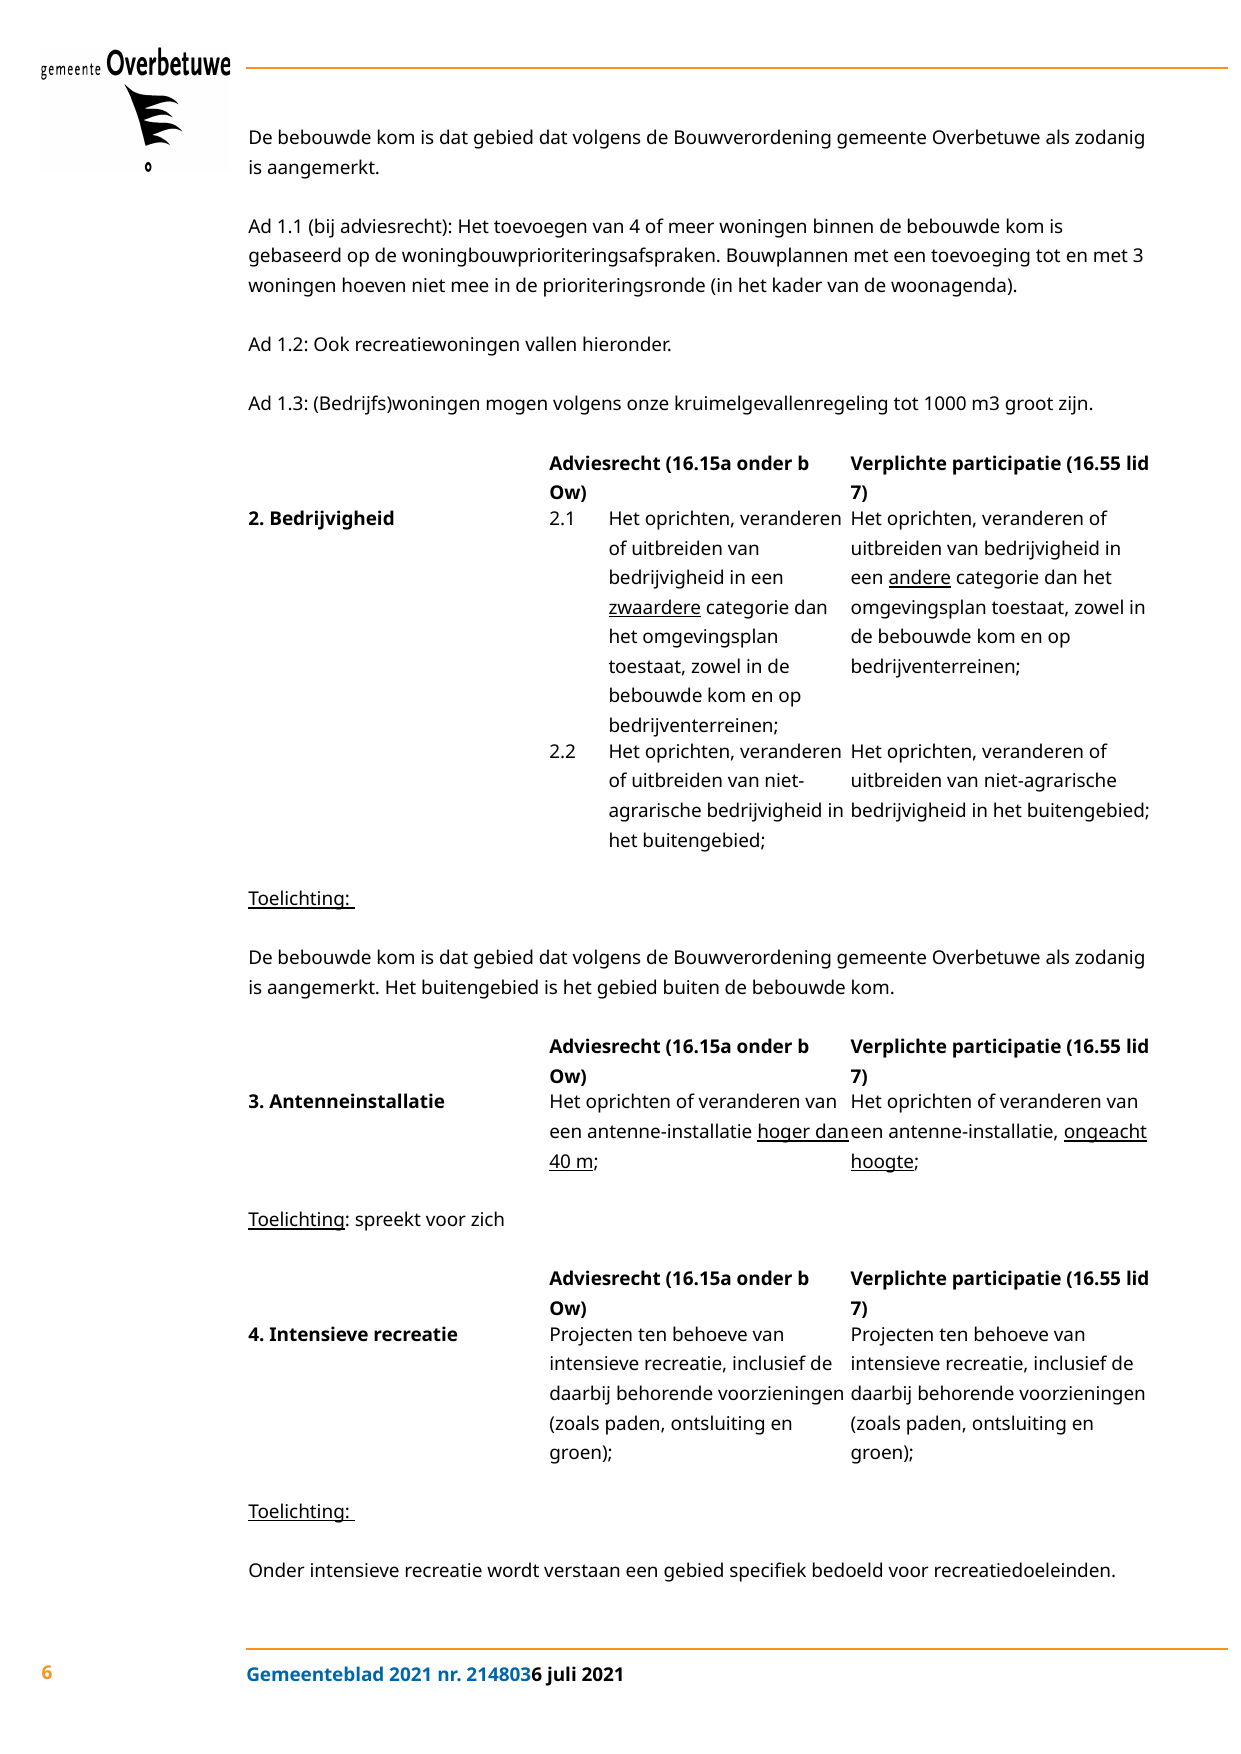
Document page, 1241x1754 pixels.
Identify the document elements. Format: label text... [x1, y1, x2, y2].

picture [41, 47, 231, 172]
text Onder intensieve recreatie wordt verstaan een gebied specifiek bedoeld voor recreatiedoeleinden. [248, 1557, 1152, 1583]
text Ad 1.2: Ook recreatiewoningen vallen hieronder. [248, 331, 1152, 357]
text Toelichting: [248, 1498, 1152, 1523]
table_cell 3. Antenneinstallatie [248, 1089, 549, 1173]
table_cell 4. Intensieve recreatie [248, 1321, 549, 1465]
text De bebouwde kom is dat gebied dat volgens de Bouwverordening gemeente Overbetuwe als zodanig is aangemerkt. [248, 124, 1152, 180]
table_cell Het oprichten, veranderen of uitbreiden van niet-agrarische bedrijvigheid in het buitengebied; [850, 738, 1152, 852]
text Ad 1.1 (bij adviesrecht): Het toevoegen van 4 of meer woningen binnen de bebouwde kom is gebaseerd op de woningbouwprioriteringsafspraken. Bouwplannen met een toevoeging tot en met 3 woningen hoeven niet mee in de prioriteringsronde (in het kader van de woonagenda). [248, 213, 1152, 298]
table_cell Het oprichten, veranderen of uitbreiden van niet-agrarische bedrijvigheid in het buitengebied; [549, 738, 850, 852]
text Toelichting: spreekt voor zich [248, 1206, 1152, 1232]
text De bebouwde kom is dat gebied dat volgens de Bouwverordening gemeente Overbetuwe als zodanig is aangemerkt. Het buitengebied is het gebied buiten de bebouwde kom. [248, 944, 1152, 1000]
table_header Adviesrecht (16.15a onder b Ow) [549, 450, 850, 505]
table_header Verplichte participatie (16.55 lid 7) [850, 450, 1152, 505]
table_header [248, 1266, 549, 1321]
table_cell [248, 738, 549, 852]
table_cell Projecten ten behoeve van intensieve recreatie, inclusief de daarbij behorende voorzieningen (zoals paden, ontsluiting en groen); [549, 1321, 850, 1465]
text Ad 1.3: (Bedrijfs)woningen mogen volgens onze kruimelgevallenregeling tot 1000 m3 groot zijn. [248, 391, 1152, 416]
table_header [248, 1033, 549, 1089]
table_cell Het oprichten of veranderen van een antenne-installatie hoger dan 40 m; [549, 1089, 850, 1173]
table_header Adviesrecht (16.15a onder b Ow) [549, 1266, 850, 1321]
table_cell Het oprichten, veranderen of uitbreiden van bedrijvigheid in een zwaardere categorie dan het omgevingsplan toestaat, zowel in de bebouwde kom en op bedrijventerreinen; [549, 505, 850, 738]
table_header Adviesrecht (16.15a onder b Ow) [549, 1033, 850, 1089]
table_header Verplichte participatie (16.55 lid 7) [850, 1266, 1152, 1321]
table_header [248, 450, 549, 505]
table_cell Het oprichten, veranderen of uitbreiden van bedrijvigheid in een andere categorie dan het omgevingsplan toestaat, zowel in de bebouwde kom en op bedrijventerreinen; [850, 505, 1152, 738]
table_cell Projecten ten behoeve van intensieve recreatie, inclusief de daarbij behorende voorzieningen (zoals paden, ontsluiting en groen); [850, 1321, 1152, 1465]
table_cell Het oprichten of veranderen van een antenne-installatie, ongeacht hoogte; [850, 1089, 1152, 1173]
table_cell 2. Bedrijvigheid [248, 505, 549, 738]
text Toelichting: [248, 885, 1152, 911]
table_header Verplichte participatie (16.55 lid 7) [850, 1033, 1152, 1089]
